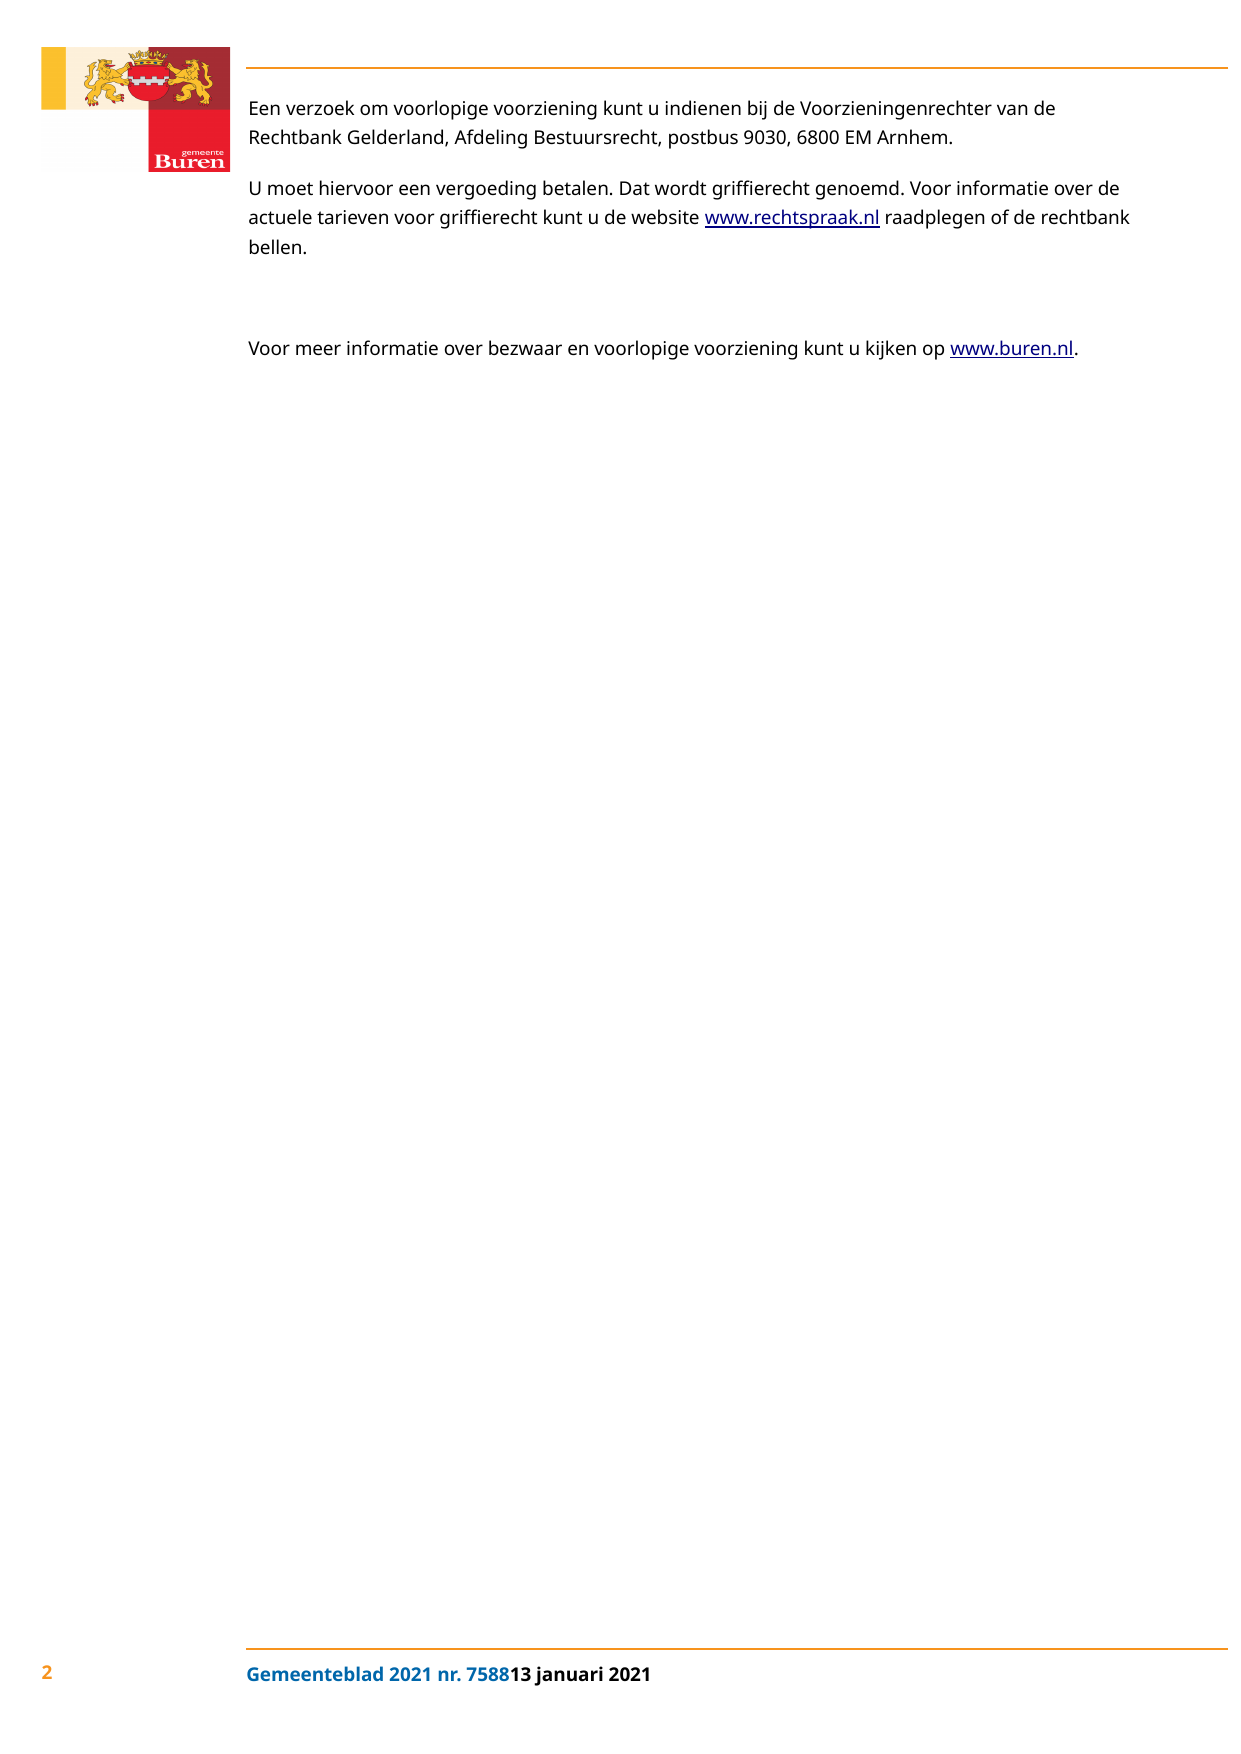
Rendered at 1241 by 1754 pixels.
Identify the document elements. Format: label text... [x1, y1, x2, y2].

text Een verzoek om voorlopige voorziening kunt u indienen bij de Voorzieningenrechter van de Rechtbank Gelderland, Afdeling Bestuursrecht, postbus 9030, 6800 EM Arnhem. [248, 95, 1152, 150]
text Voor meer informatie over bezwaar en voorlopige voorziening kunt u kijken op www.buren.nl. [248, 335, 1152, 361]
text U moet hiervoor een vergoeding betalen. Dat wordt griffierecht genoemd. Voor informatie over de actuele tarieven voor griffierecht kunt u de website www.rechtspraak.nl raadplegen of de rechtbank bellen. [248, 175, 1152, 260]
picture [41, 47, 231, 172]
